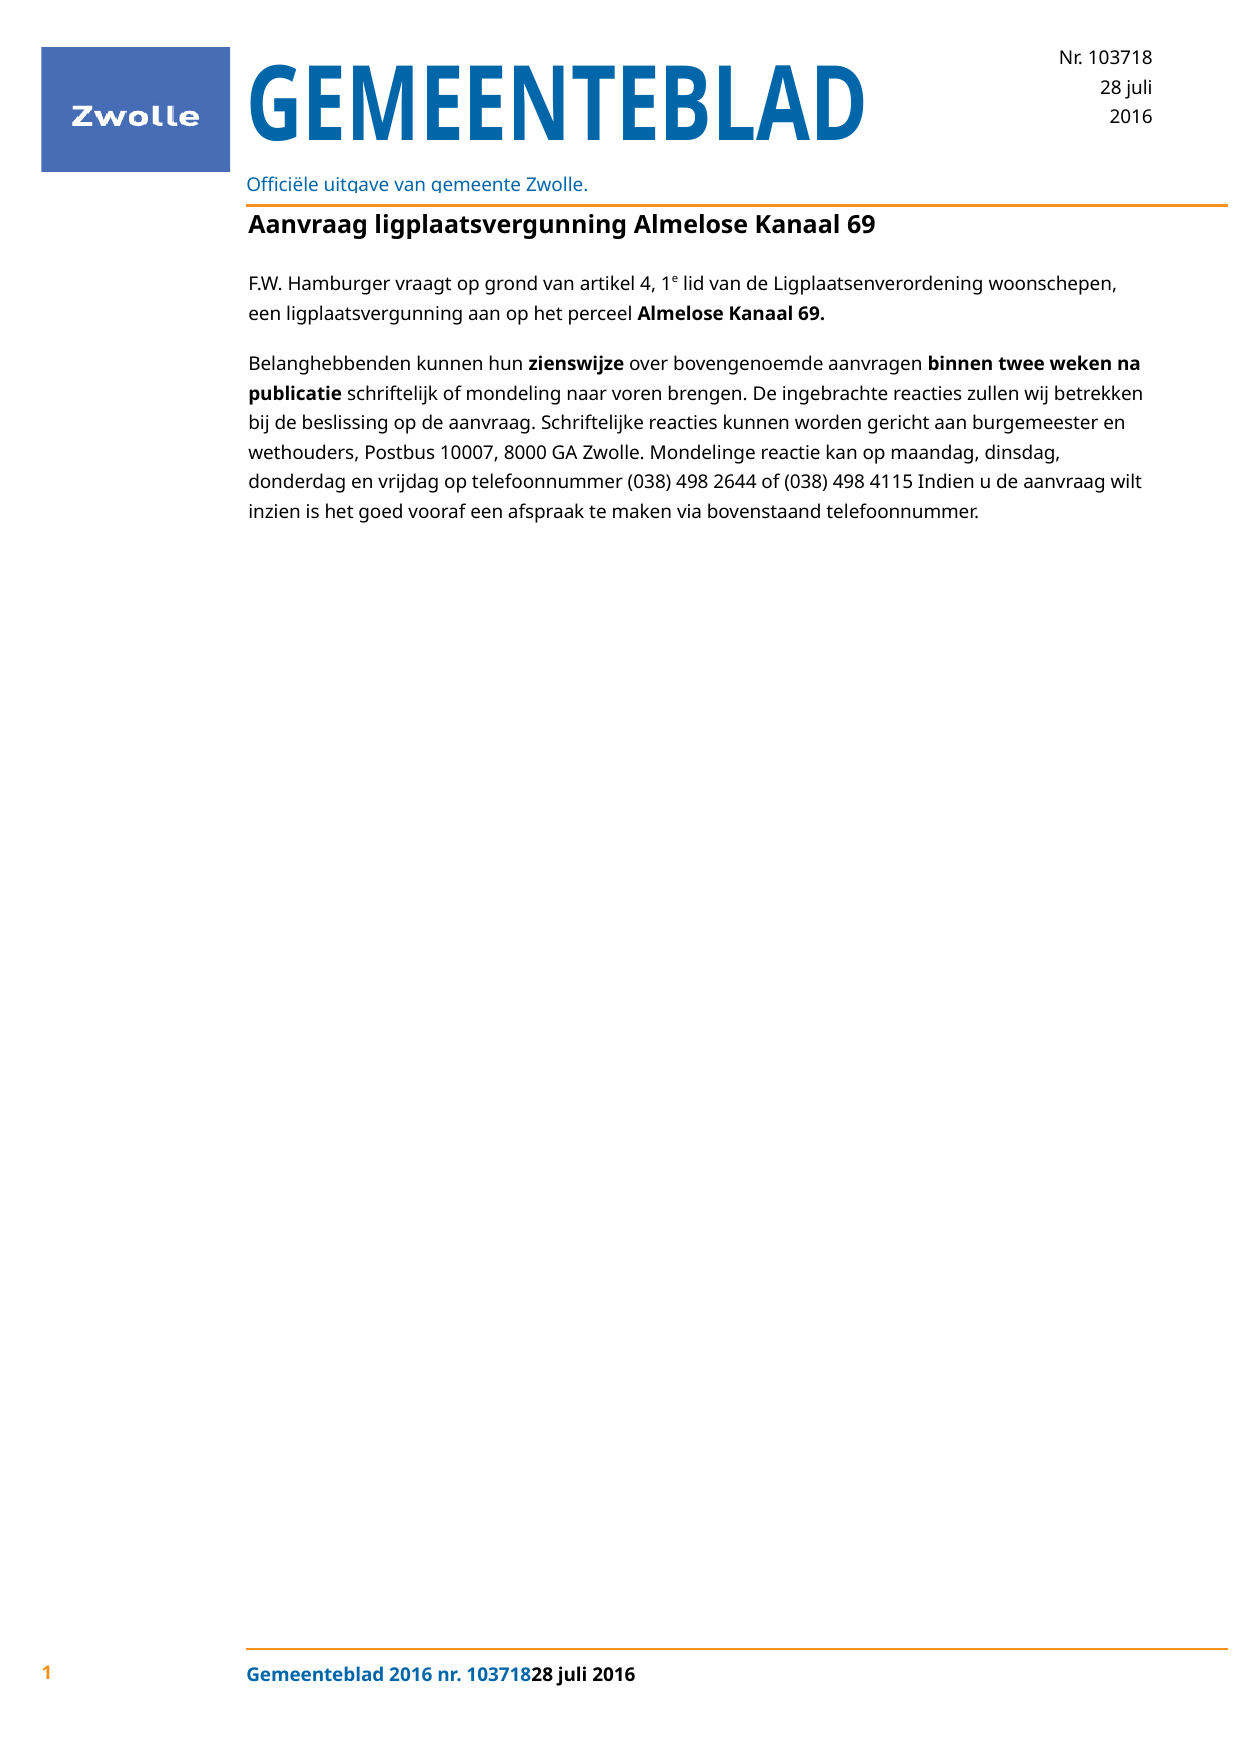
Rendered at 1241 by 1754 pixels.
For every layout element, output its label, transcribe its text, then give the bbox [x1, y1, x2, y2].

picture [41, 47, 231, 172]
text Belanghebbenden kunnen hun zienswijze over bovengenoemde aanvragen binnen twee weken na publicatie schriftelijk of mondeling naar voren brengen. De ingebrachte reacties zullen wij betrekken bij de beslissing op de aanvraag. Schriftelijke reacties kunnen worden gericht aan burgemeester en wethouders, Postbus 10007, 8000 GA Zwolle. Mondelinge reactie kan op maandag, dinsdag, donderdag en vrijdag op telefoonnummer (038) 498 2644 of (038) 498 4115 Indien u de aanvraag wilt inzien is het goed vooraf een afspraak te maken via bovenstaand telefoonnummer. [248, 350, 1152, 524]
text Aanvraag ligplaatsvergunning Almelose Kanaal 69 [248, 207, 1152, 241]
text F.W. Hamburger vraagt op grond van artikel 4, 1e lid van de Ligplaatsenverordening woonschepen, een ligplaatsvergunning aan op het perceel Almelose Kanaal 69. [248, 270, 1152, 326]
